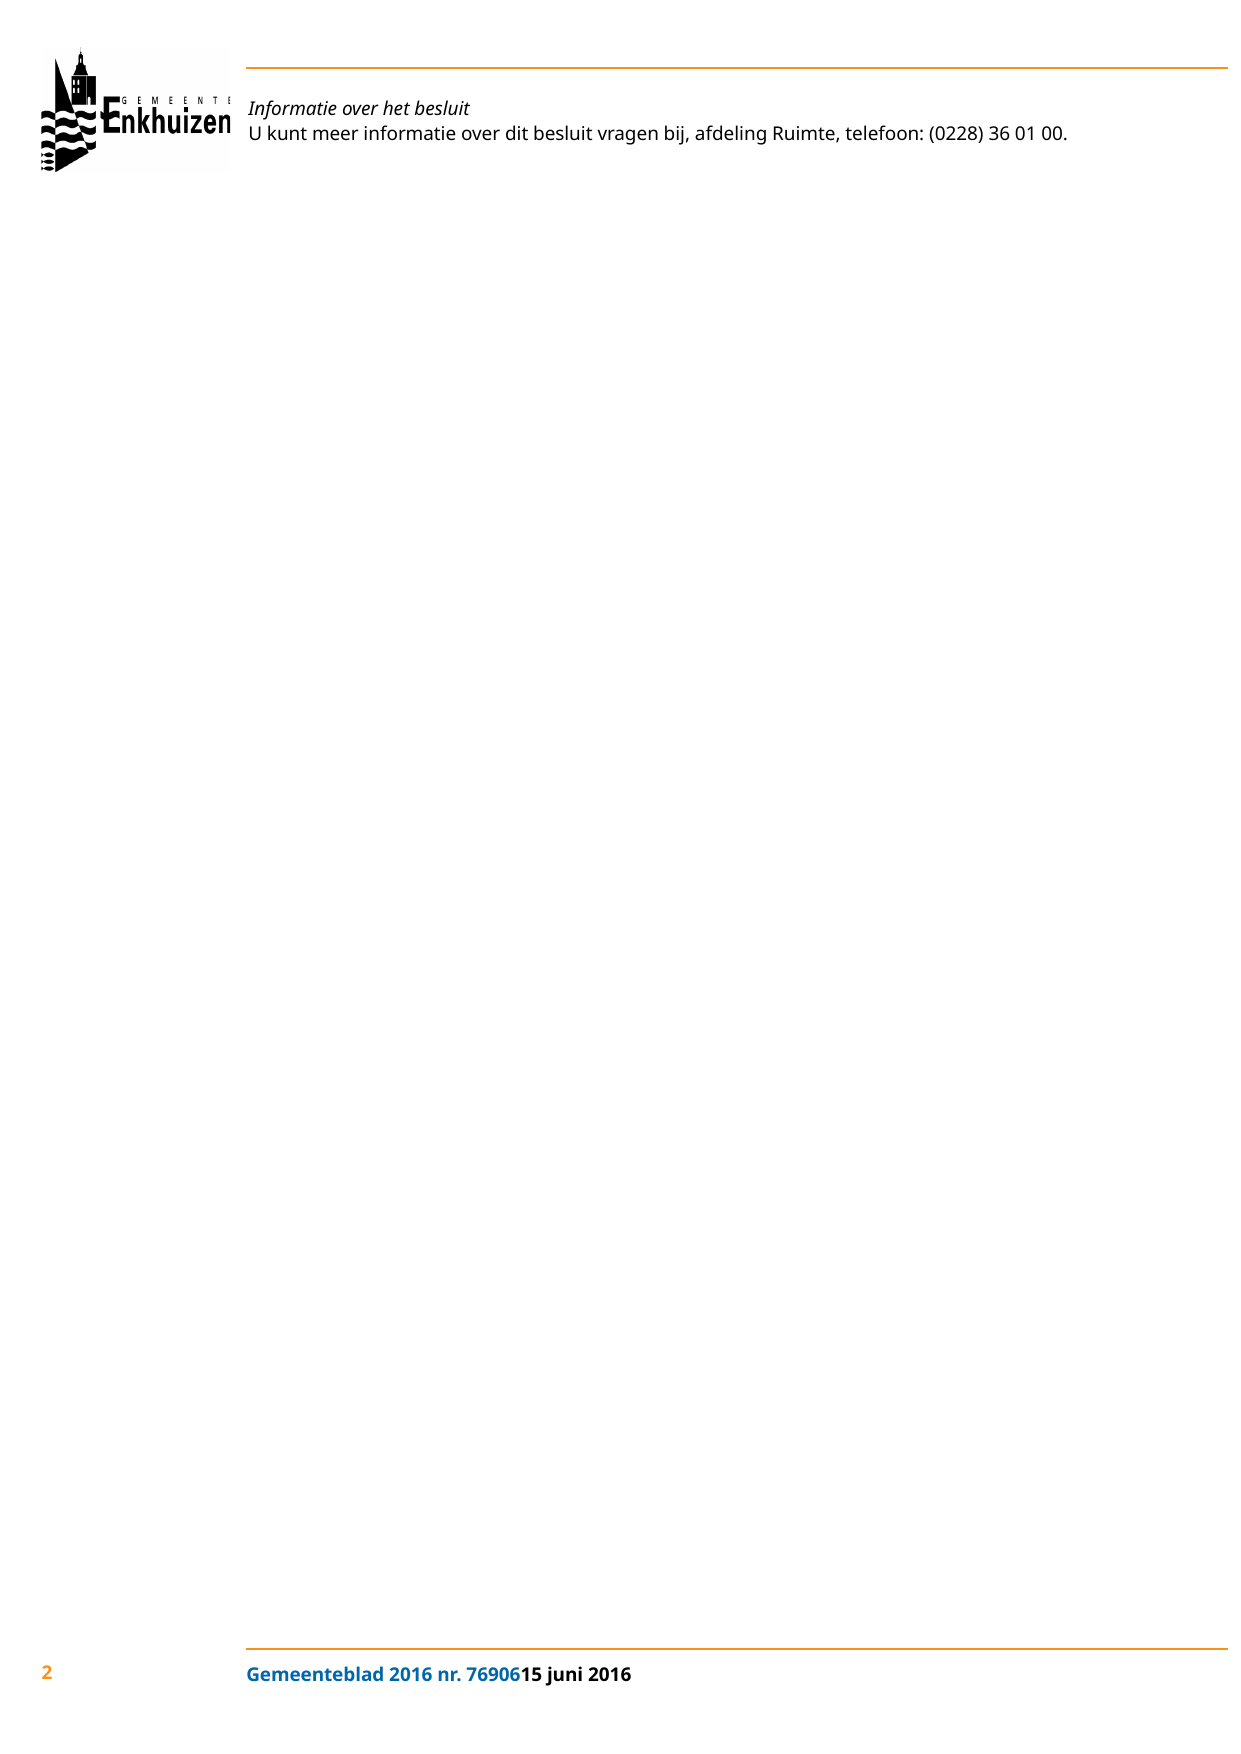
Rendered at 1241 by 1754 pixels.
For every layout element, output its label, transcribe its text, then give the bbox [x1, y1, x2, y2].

text Informatie over het besluit [248, 95, 1152, 121]
text U kunt meer informatie over dit besluit vragen bij, afdeling Ruimte, telefoon: (0228) 36 01 00. [248, 121, 1152, 146]
picture [41, 47, 231, 172]
